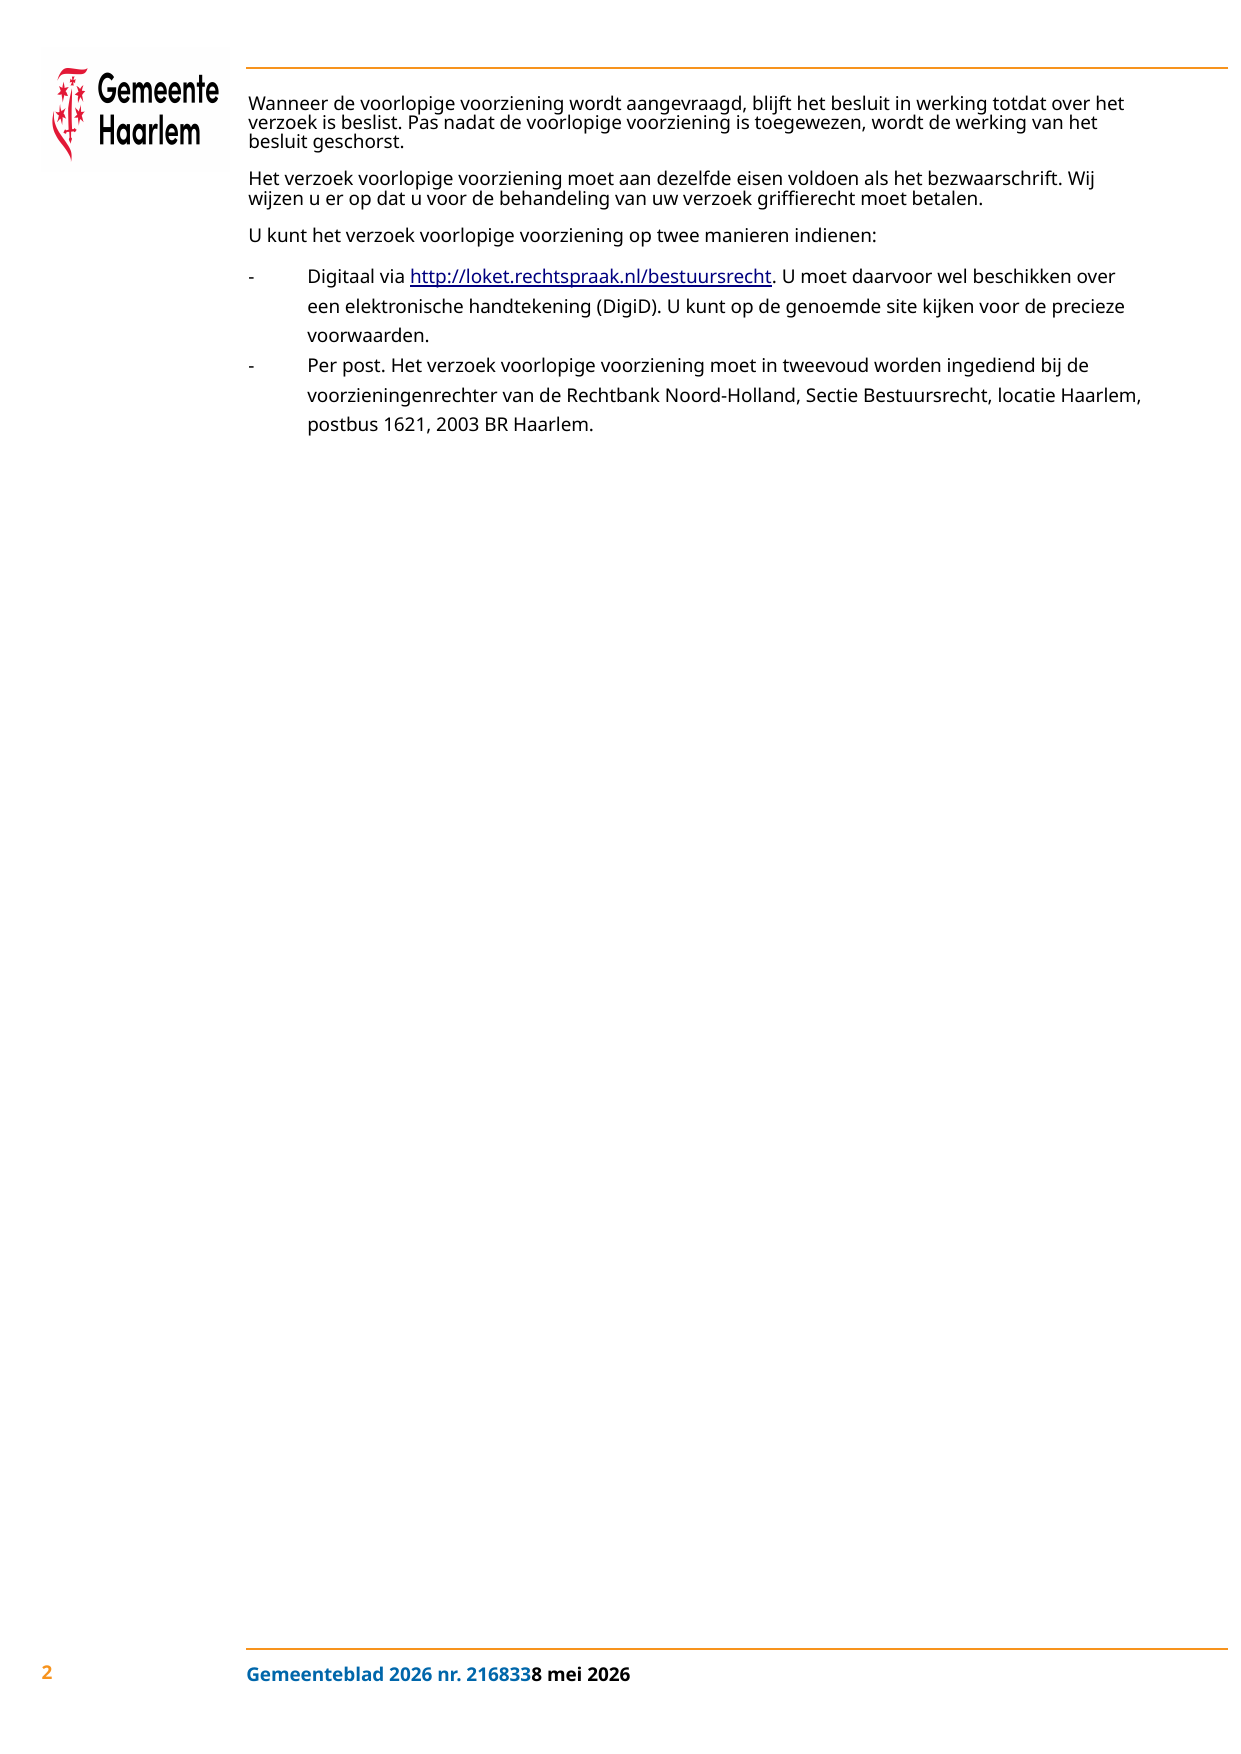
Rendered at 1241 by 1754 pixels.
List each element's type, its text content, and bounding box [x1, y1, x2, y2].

list Per post. Het verzoek voorlopige voorziening moet in tweevoud worden ingediend bij de voorzieningenrechter van de Rechtbank Noord-Holland, Sectie Bestuursrecht, locatie Haarlem, postbus 1621, 2003 BR Haarlem. [248, 352, 1152, 437]
text U kunt het verzoek voorlopige voorziening op twee manieren indienen: [248, 227, 1152, 246]
list Digitaal via http://loket.rechtspraak.nl/bestuursrecht. U moet daarvoor wel beschikken over een elektronische handtekening (DigiD). U kunt op de genoemde site kijken voor de precieze voorwaarden. [248, 263, 1152, 348]
text Wanneer de voorlopige voorziening wordt aangevraagd, blijft het besluit in werking totdat over het verzoek is beslist. Pas nadat de voorlopige voorziening is toegewezen, wordt de werking van het besluit geschorst. [248, 95, 1152, 153]
text Het verzoek voorlopige voorziening moet aan dezelfde eisen voldoen als het bezwaarschrift. Wij wijzen u er op dat u voor de behandeling van uw verzoek griffierecht moet betalen. [248, 170, 1152, 209]
picture [41, 47, 231, 172]
